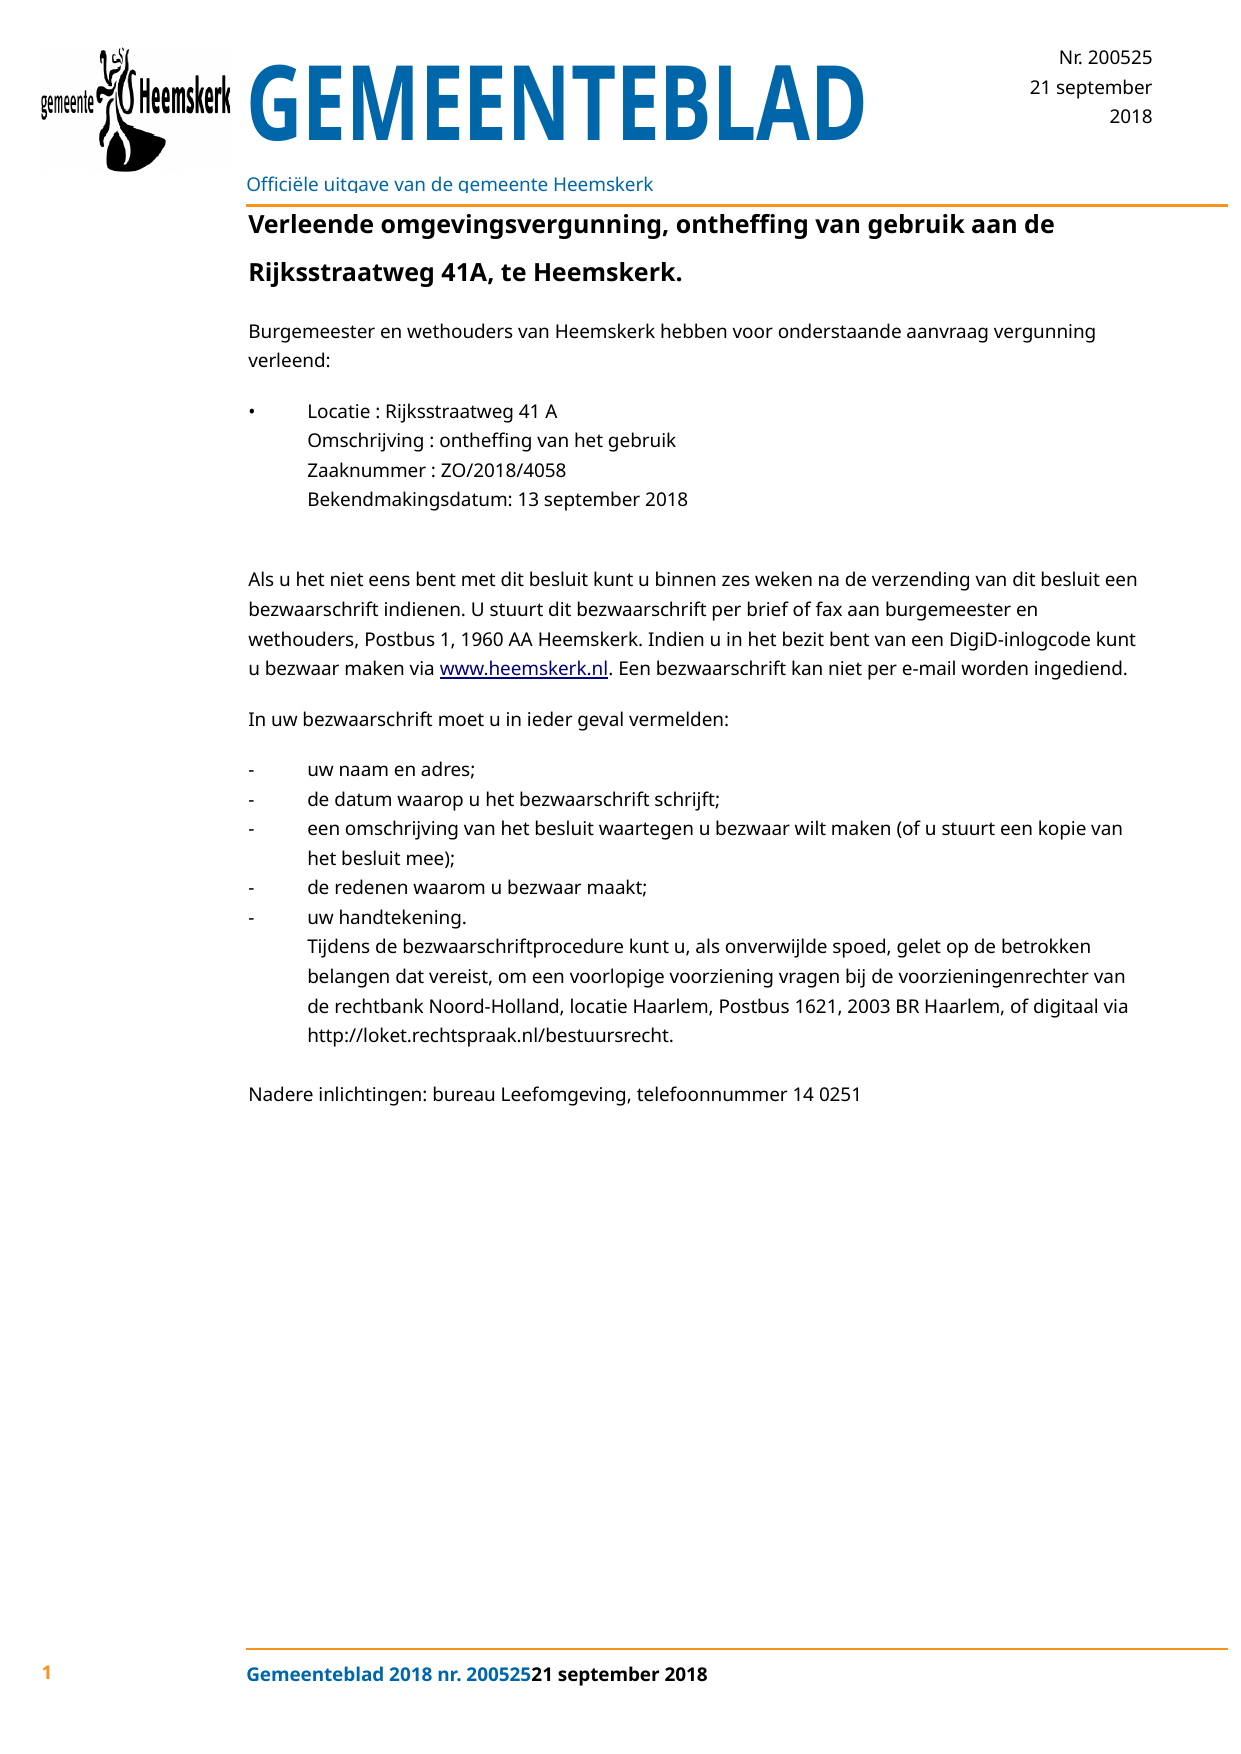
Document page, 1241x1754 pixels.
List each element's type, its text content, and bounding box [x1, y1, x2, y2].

list de datum waarop u het bezwaarschrift schrijft; [248, 786, 1152, 812]
list uw handtekening. [248, 904, 1152, 930]
text Als u het niet eens bent met dit besluit kunt u binnen zes weken na de verzending van dit besluit een bezwaarschrift indienen. U stuurt dit bezwaarschrift per brief of fax aan burgemeester en wethouders, Postbus 1, 1960 AA Heemskerk. Indien u in het bezit bent van een DigiD-inlogcode kunt u bezwaar maken via www.heemskerk.nl. Een bezwaarschrift kan niet per e-mail worden ingediend. [248, 567, 1152, 681]
text Burgemeester en wethouders van Heemskerk hebben voor onderstaande aanvraag vergunning verleend: [248, 318, 1152, 373]
text Nadere inlichtingen: bureau Leefomgeving, telefoonnummer 14 0251 [248, 1082, 1152, 1107]
list Locatie : Rijksstraatweg 41 A [248, 398, 1152, 424]
picture [41, 47, 231, 172]
list Tijdens de bezwaarschriftprocedure kunt u, als onverwijlde spoed, gelet op de betrokken belangen dat vereist, om een voorlopige voorziening vragen bij de voorzieningenrechter van de rechtbank Noord-Holland, locatie Haarlem, Postbus 1621, 2003 BR Haarlem, of digitaal via http://loket.rechtspraak.nl/bestuursrecht. [248, 934, 1152, 1048]
text Verleende omgevingsvergunning, ontheffing van gebruik aan de Rijksstraatweg 41A, te Heemskerk. [248, 207, 1152, 288]
list een omschrijving van het besluit waartegen u bezwaar wilt maken (of u stuurt een kopie van het besluit mee); [248, 815, 1152, 871]
list Bekendmakingsdatum: 13 september 2018 [248, 487, 1152, 512]
list Omschrijving : ontheffing van het gebruik [248, 427, 1152, 453]
list uw naam en adres; [248, 756, 1152, 782]
list de redenen waarom u bezwaar maakt; [248, 874, 1152, 900]
list Zaaknummer : ZO/2018/4058 [248, 457, 1152, 483]
text In uw bezwaarschrift moet u in ieder geval vermelden: [248, 706, 1152, 732]
